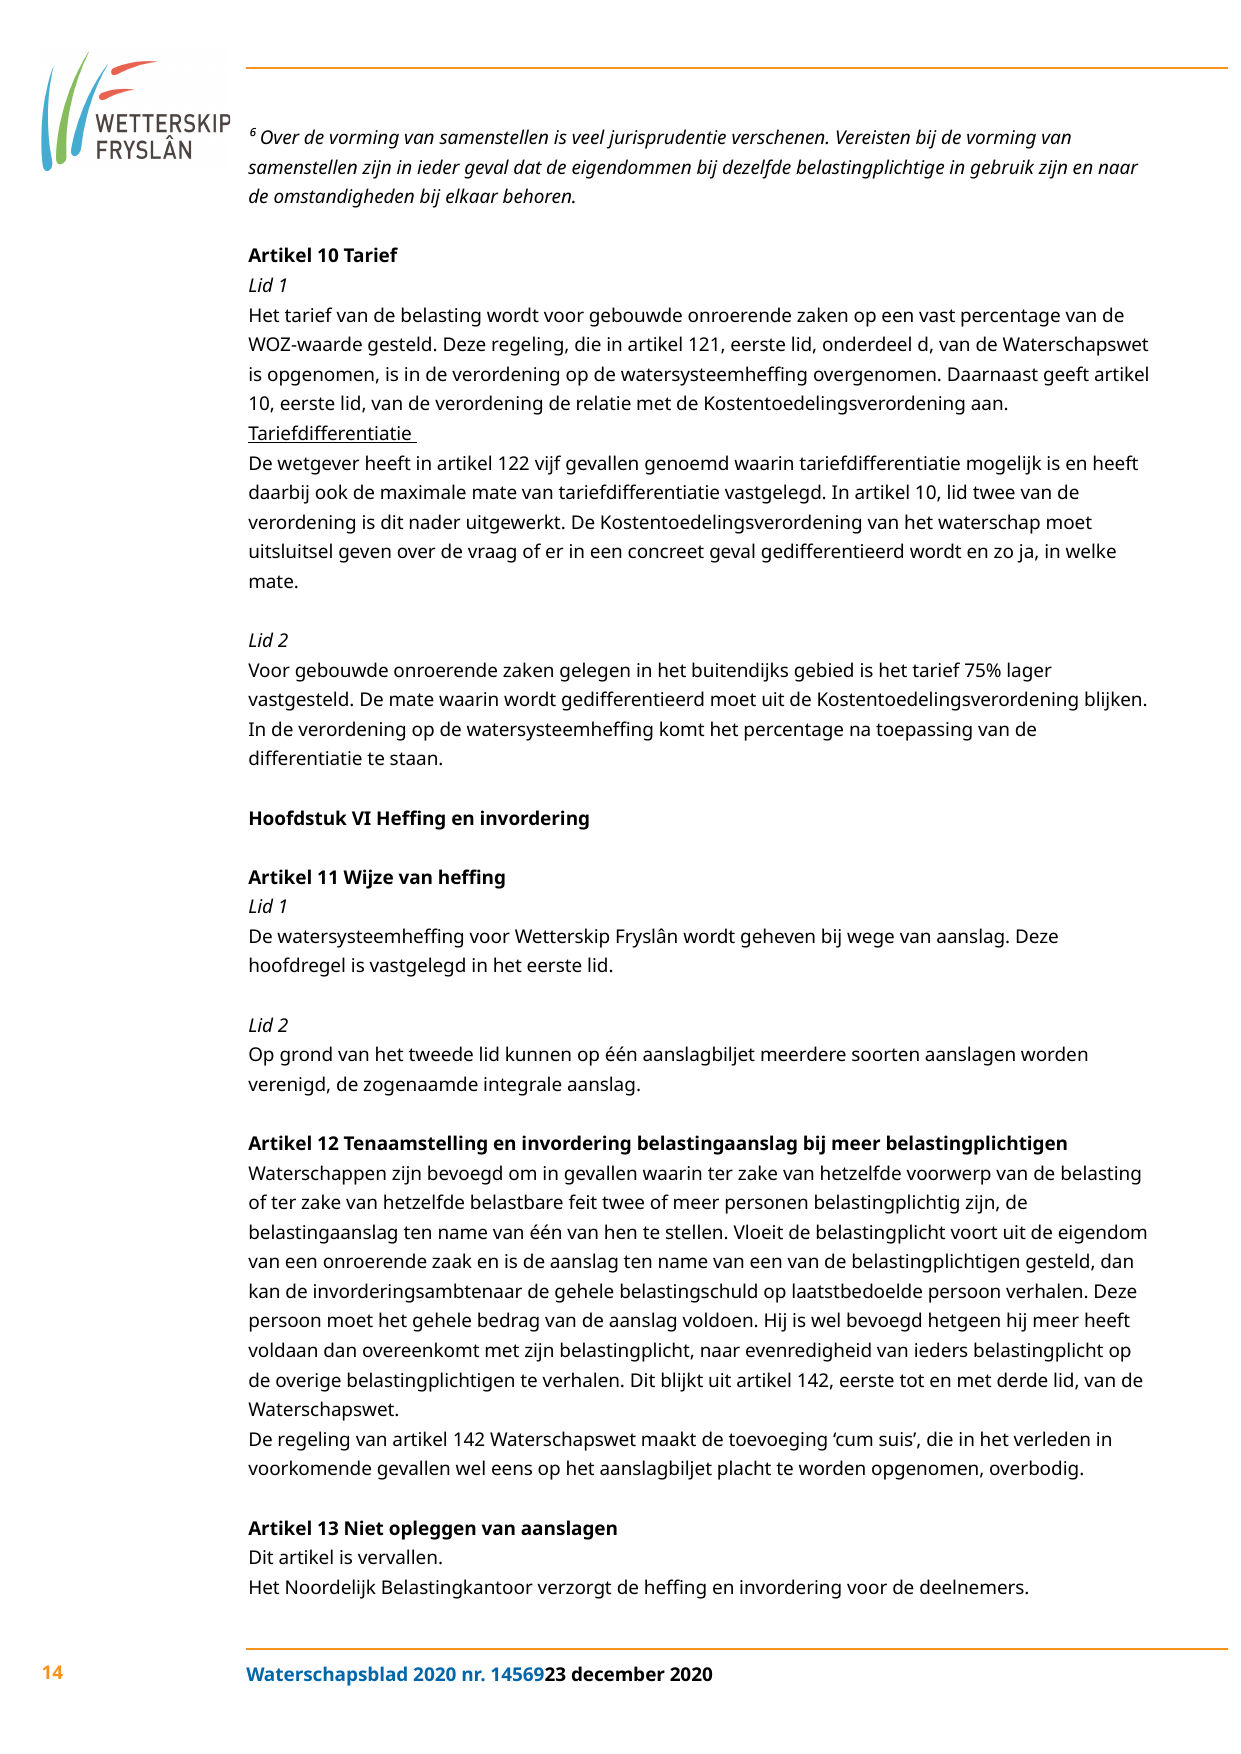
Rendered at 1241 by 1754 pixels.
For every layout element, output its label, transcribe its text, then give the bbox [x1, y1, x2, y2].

text Artikel 10 Tarief [248, 243, 1152, 268]
text ⁶ Over de vorming van samenstellen is veel jurisprudentie verschenen. Vereisten bij de vorming van samenstellen zijn in ieder geval dat de eigendommen bij dezelfde belastingplichtige in gebruik zijn en naar de omstandigheden bij elkaar behoren. [248, 124, 1152, 209]
text Artikel 11 Wijze van heffing [248, 864, 1152, 890]
text Waterschappen zijn bevoegd om in gevallen waarin ter zake van hetzelfde voorwerp van de belasting of ter zake van hetzelfde belastbare feit twee of meer personen belastingplichtig zijn, de belastingaanslag ten name van één van hen te stellen. Vloeit de belastingplicht voort uit de eigendom van een onroerende zaak en is de aanslag ten name van een van de belastingplichtigen gesteld, dan kan de invorderingsambtenaar de gehele belastingschuld op laatstbedoelde persoon verhalen. Deze persoon moet het gehele bedrag van de aanslag voldoen. Hij is wel bevoegd hetgeen hij meer heeft voldaan dan overeenkomt met zijn belastingplicht, naar evenredigheid van ieders belastingplicht op de overige belastingplichtigen te verhalen. Dit blijkt uit artikel 142, eerste tot en met derde lid, van de Waterschapswet. [248, 1160, 1152, 1422]
text Lid 1 [248, 893, 1152, 919]
text Lid 1 [248, 272, 1152, 298]
text De regeling van artikel 142 Waterschapswet maakt de toevoeging ‘cum suis’, die in het verleden in voorkomende gevallen wel eens op het aanslagbiljet placht te worden opgenomen, overbodig. [248, 1426, 1152, 1481]
text Artikel 13 Niet opleggen van aanslagen [248, 1515, 1152, 1541]
picture [41, 47, 231, 172]
text De wetgever heeft in artikel 122 vijf gevallen genoemd waarin tariefdifferentiatie mogelijk is en heeft daarbij ook de maximale mate van tariefdifferentiatie vastgelegd. In artikel 10, lid twee van de verordening is dit nader uitgewerkt. De Kostentoedelingsverordening van het waterschap moet uitsluitsel geven over de vraag of er in een concreet geval gedifferentieerd wordt en zo ja, in welke mate. [248, 450, 1152, 594]
text Lid 2 [248, 627, 1152, 653]
text Het tarief van de belasting wordt voor gebouwde onroerende zaken op een vast percentage van de WOZ-waarde gesteld. Deze regeling, die in artikel 121, eerste lid, onderdeel d, van de Waterschapswet is opgenomen, is in de verordening op de watersysteemheffing overgenomen. Daarnaast geeft artikel 10, eerste lid, van de verordening de relatie met de Kostentoedelingsverordening aan. [248, 302, 1152, 416]
text Voor gebouwde onroerende zaken gelegen in het buitendijks gebied is het tarief 75% lager vastgesteld. De mate waarin wordt gedifferentieerd moet uit de Kostentoedelingsverordening blijken. In de verordening op de watersysteemheffing komt het percentage na toepassing van de differentiatie te staan. [248, 657, 1152, 771]
text Artikel 12 Tenaamstelling en invordering belastingaanslag bij meer belastingplichtigen [248, 1130, 1152, 1156]
text Hoofdstuk VI Heffing en invordering [248, 805, 1152, 831]
text Lid 2 [248, 1012, 1152, 1038]
text De watersysteemheffing voor Wetterskip Fryslân wordt geheven bij wege van aanslag. Deze hoofdregel is vastgelegd in het eerste lid. [248, 923, 1152, 978]
text Tariefdifferentiatie [248, 420, 1152, 446]
text Op grond van het tweede lid kunnen op één aanslagbiljet meerdere soorten aanslagen worden verenigd, de zogenaamde integrale aanslag. [248, 1041, 1152, 1097]
text Dit artikel is vervallen. [248, 1544, 1152, 1570]
text Het Noordelijk Belastingkantoor verzorgt de heffing en invordering voor de deelnemers. [248, 1574, 1152, 1600]
